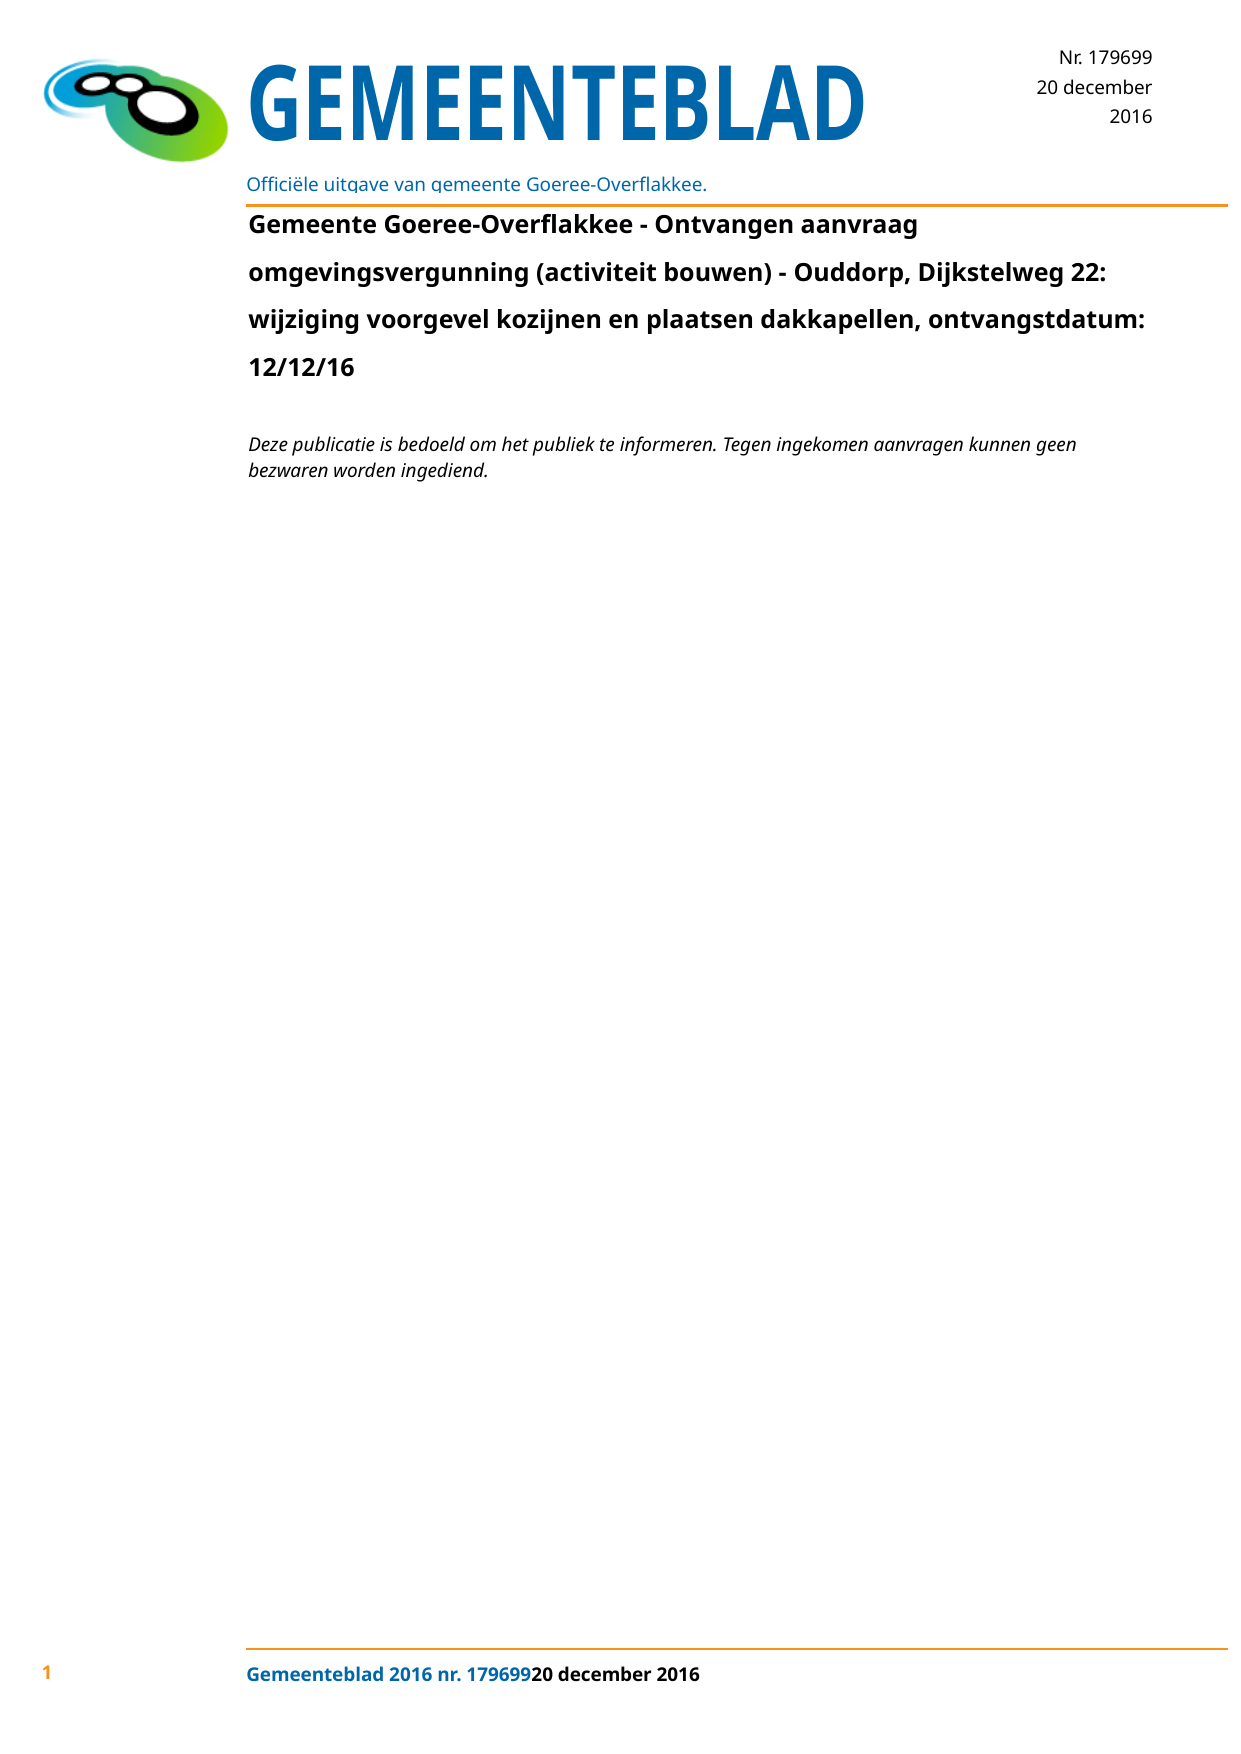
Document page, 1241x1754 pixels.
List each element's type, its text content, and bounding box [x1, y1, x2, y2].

text Gemeente Goeree-Overflakkee - Ontvangen aanvraag omgevingsvergunning (activiteit bouwen) - Ouddorp, Dijkstelweg 22: wijziging voorgevel kozijnen en plaatsen dakkapellen, ontvangstdatum: 12/12/16 [248, 207, 1152, 384]
picture [41, 47, 231, 172]
text Deze publicatie is bedoeld om het publiek te informeren. Tegen ingekomen aanvragen kunnen geen bezwaren worden ingediend. [248, 431, 1152, 483]
